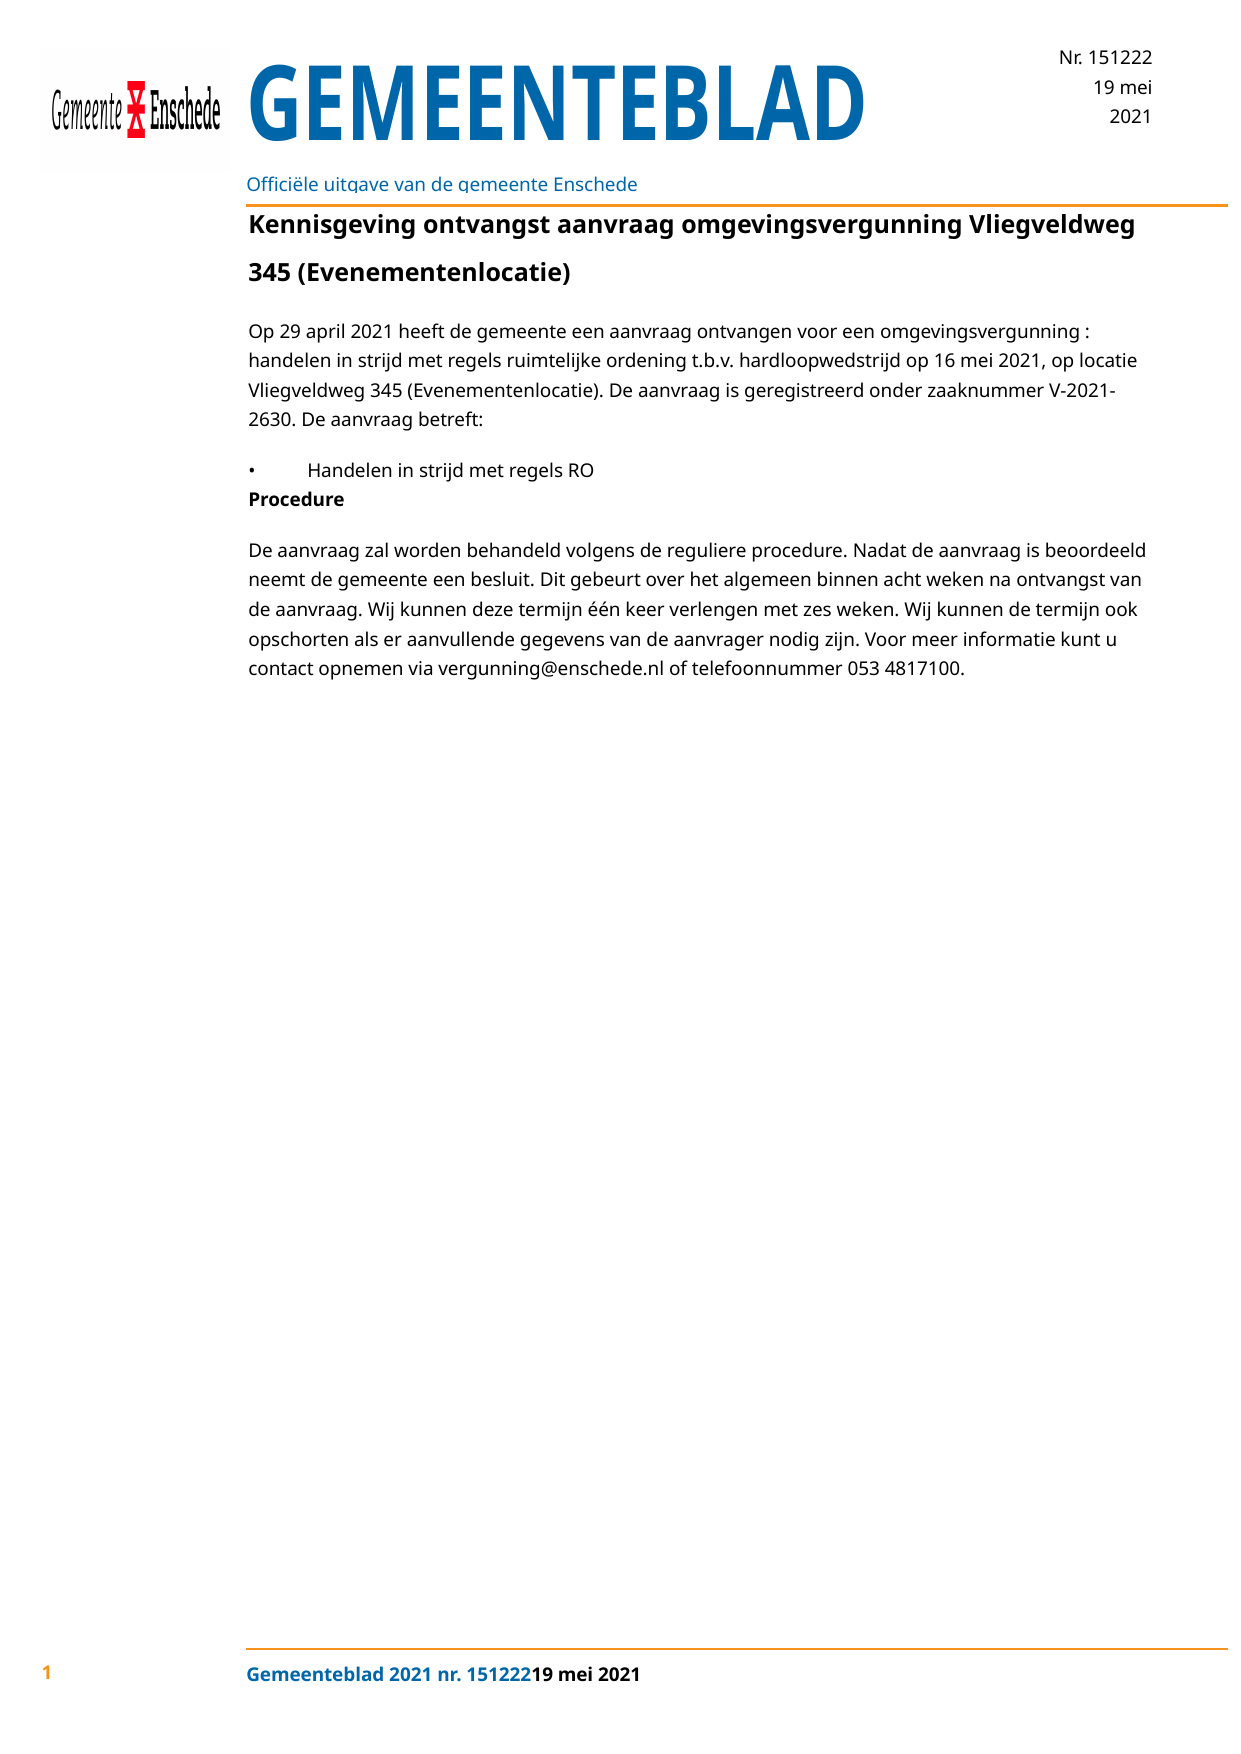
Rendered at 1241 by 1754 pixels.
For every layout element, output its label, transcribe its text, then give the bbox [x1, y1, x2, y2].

text Kennisgeving ontvangst aanvraag omgevingsvergunning Vliegveldweg 345 (Evenementenlocatie) [248, 207, 1152, 288]
picture [41, 47, 231, 172]
text Procedure [248, 487, 1152, 512]
text De aanvraag zal worden behandeld volgens de reguliere procedure. Nadat de aanvraag is beoordeeld neemt de gemeente een besluit. Dit gebeurt over het algemeen binnen acht weken na ontvangst van de aanvraag. Wij kunnen deze termijn één keer verlengen met zes weken. Wij kunnen de termijn ook opschorten als er aanvullende gegevens van de aanvrager nodig zijn. Voor meer informatie kunt u contact opnemen via vergunning@enschede.nl of telefoonnummer 053 4817100. [248, 537, 1152, 681]
list Handelen in strijd met regels RO [248, 457, 1152, 483]
text Op 29 april 2021 heeft de gemeente een aanvraag ontvangen voor een omgevingsvergunning : handelen in strijd met regels ruimtelijke ordening t.b.v. hardloopwedstrijd op 16 mei 2021, op locatie Vliegveldweg 345 (Evenementenlocatie). De aanvraag is geregistreerd onder zaaknummer V-2021-2630. De aanvraag betreft: [248, 318, 1152, 432]
